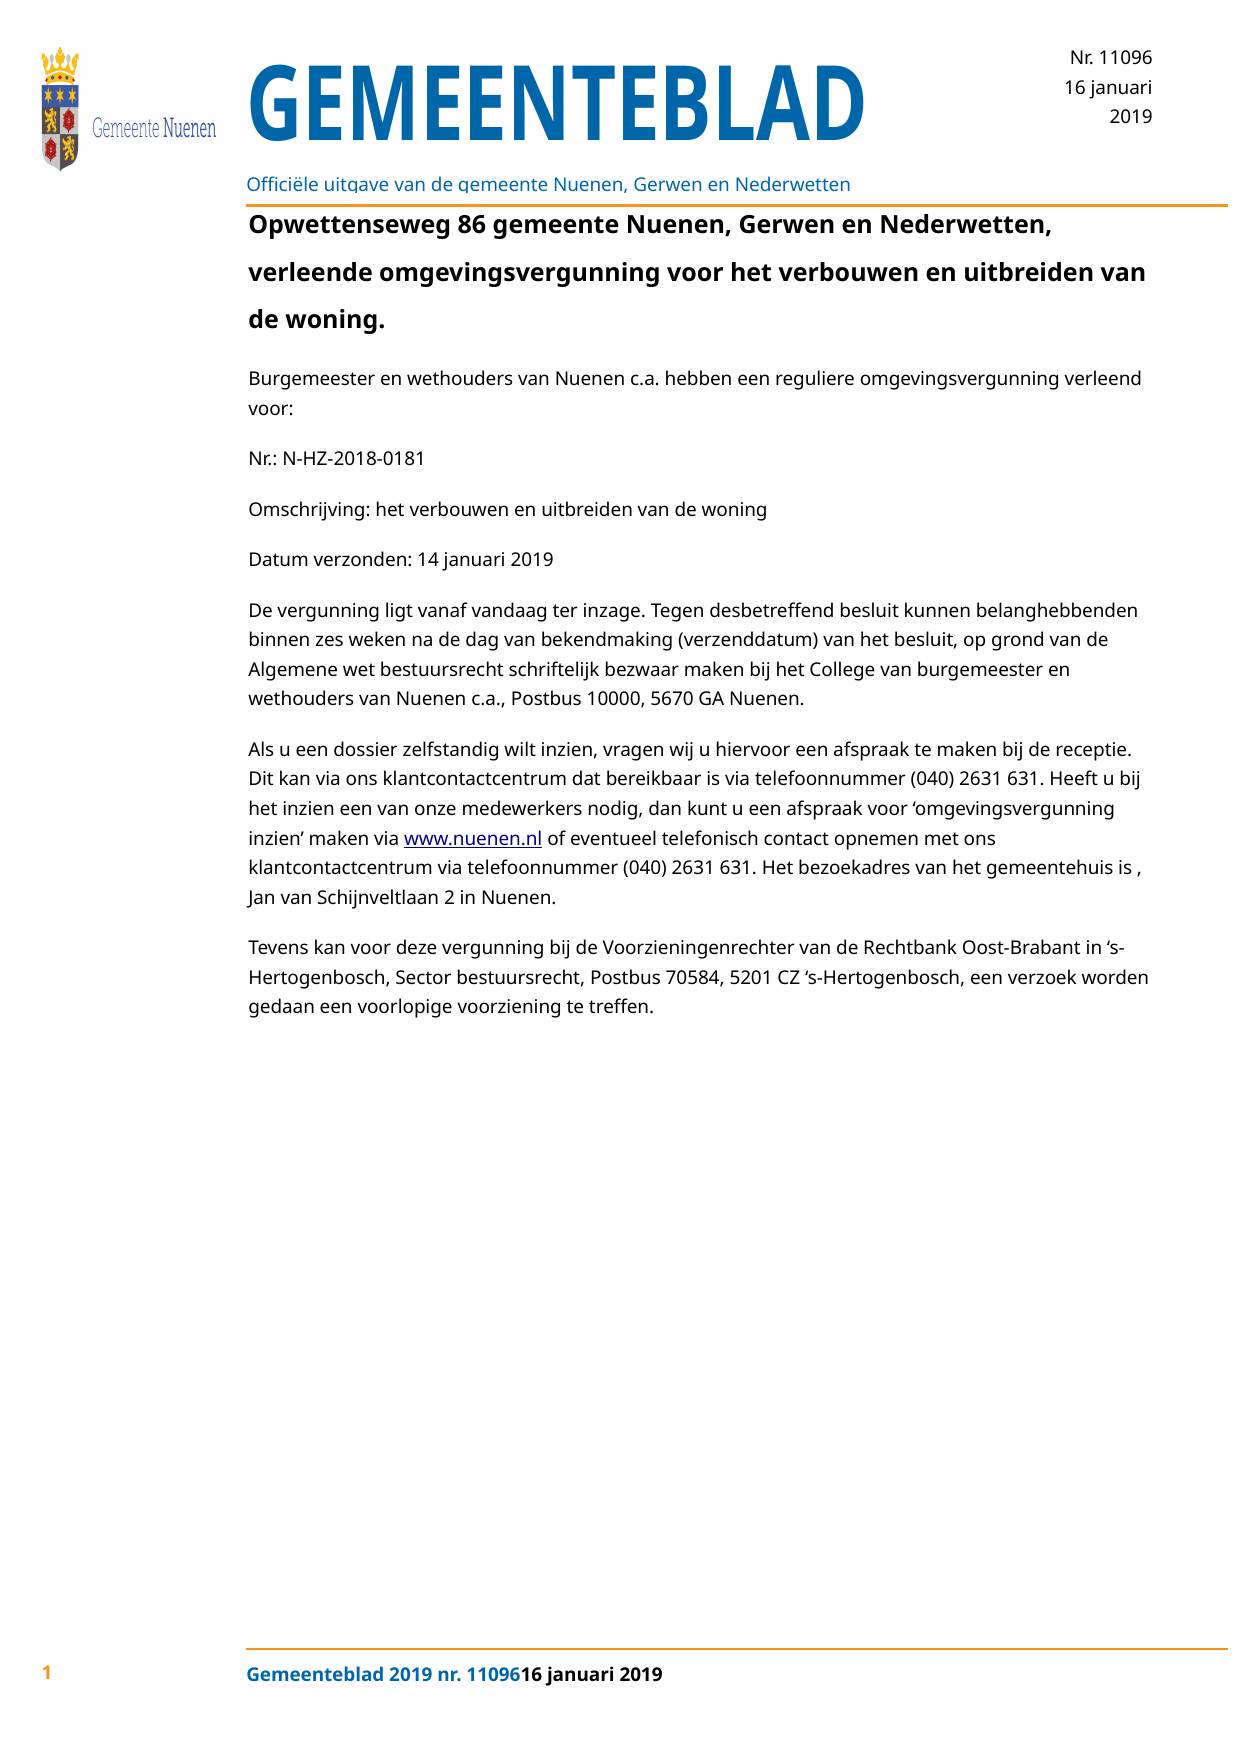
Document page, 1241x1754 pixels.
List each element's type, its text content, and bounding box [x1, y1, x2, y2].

text Burgemeester en wethouders van Nuenen c.a. hebben een reguliere omgevingsvergunning verleend voor: [248, 366, 1152, 421]
text Tevens kan voor deze vergunning bij de Voorzieningenrechter van de Rechtbank Oost-Brabant in ‘s-Hertogenbosch, Sector bestuursrecht, Postbus 70584, 5201 CZ ‘s-Hertogenbosch, een verzoek worden gedaan een voorlopige voorziening te treffen. [248, 934, 1152, 1019]
text Opwettenseweg 86 gemeente Nuenen, Gerwen en Nederwetten, verleende omgevingsvergunning voor het verbouwen en uitbreiden van de woning. [248, 207, 1152, 336]
text Omschrijving: het verbouwen en uitbreiden van de woning [248, 496, 1152, 522]
text Datum verzonden: 14 januari 2019 [248, 546, 1152, 572]
text Als u een dossier zelfstandig wilt inzien, vragen wij u hiervoor een afspraak te maken bij de receptie. Dit kan via ons klantcontactcentrum dat bereikbaar is via telefoonnummer (040) 2631 631. Heeft u bij het inzien een van onze medewerkers nodig, dan kunt u een afspraak voor ‘omgevingsvergunning inzien’ maken via www.nuenen.nl of eventueel telefonisch contact opnemen met ons klantcontactcentrum via telefoonnummer (040) 2631 631. Het bezoekadres van het gemeentehuis is , Jan van Schijnveltlaan 2 in Nuenen. [248, 736, 1152, 909]
text De vergunning ligt vanaf vandaag ter inzage. Tegen desbetreffend besluit kunnen belanghebbenden binnen zes weken na de dag van bekendmaking (verzenddatum) van het besluit, op grond van de Algemene wet bestuursrecht schriftelijk bezwaar maken bij het College van burgemeester en wethouders van Nuenen c.a., Postbus 10000, 5670 GA Nuenen. [248, 597, 1152, 711]
text Nr.: N-HZ-2018-0181 [248, 446, 1152, 471]
picture [41, 47, 231, 172]
